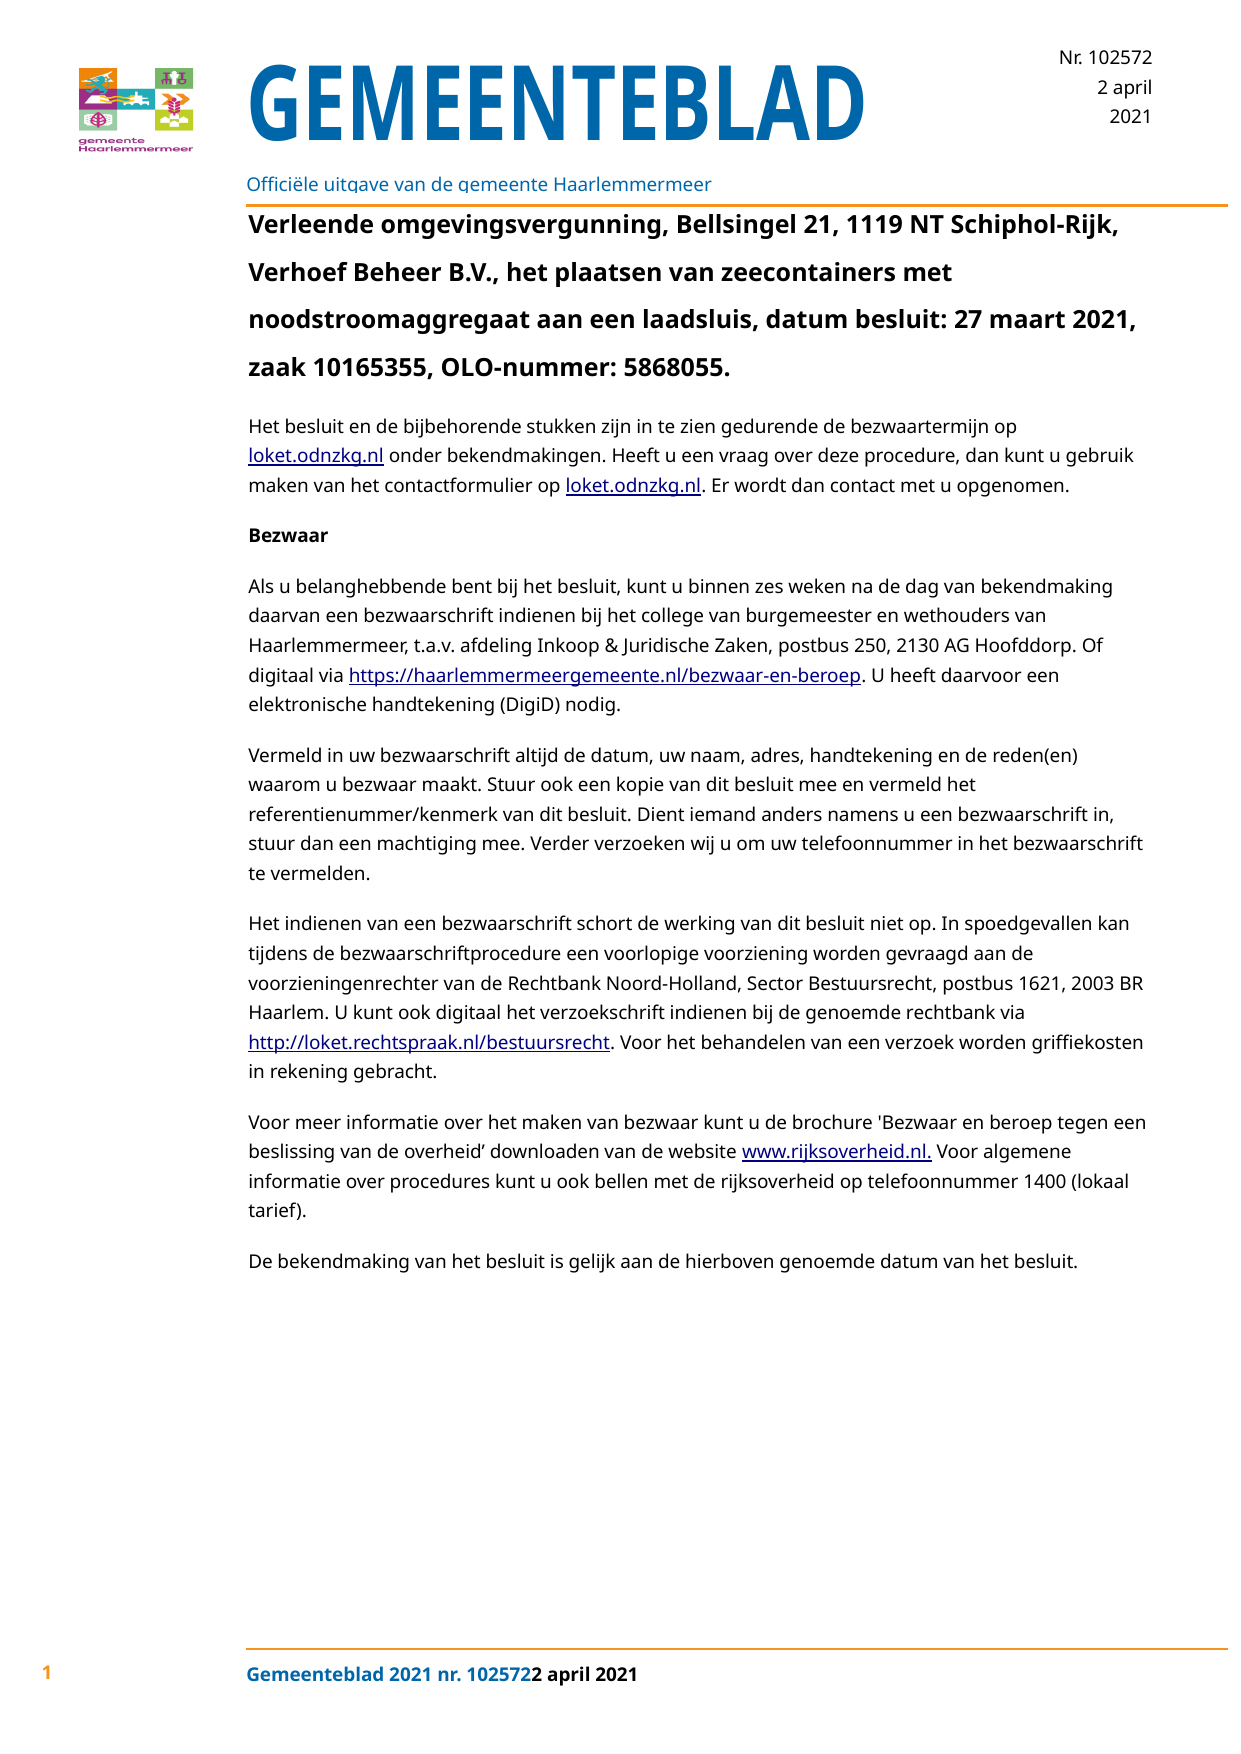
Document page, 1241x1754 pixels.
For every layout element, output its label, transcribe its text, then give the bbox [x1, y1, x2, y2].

text Vermeld in uw bezwaarschrift altijd de datum, uw naam, adres, handtekening en de reden(en) waarom u bezwaar maakt. Stuur ook een kopie van dit besluit mee en vermeld het referentienummer/kenmerk van dit besluit. Dient iemand anders namens u een bezwaarschrift in, stuur dan een machtiging mee. Verder verzoeken wij u om uw telefoonnummer in het bezwaarschrift te vermelden. [248, 742, 1152, 886]
text Het indienen van een bezwaarschrift schort de werking van dit besluit niet op. In spoedgevallen kan tijdens de bezwaarschriftprocedure een voorlopige voorziening worden gevraagd aan de voorzieningenrechter van de Rechtbank Noord-Holland, Sector Bestuursrecht, postbus 1621, 2003 BR Haarlem. U kunt ook digitaal het verzoekschrift indienen bij de genoemde rechtbank via http://loket.rechtspraak.nl/bestuursrecht. Voor het behandelen van een verzoek worden griffiekosten in rekening gebracht. [248, 911, 1152, 1084]
text Als u belanghebbende bent bij het besluit, kunt u binnen zes weken na de dag van bekendmaking daarvan een bezwaarschrift indienen bij het college van burgemeester en wethouders van Haarlemmermeer, t.a.v. afdeling Inkoop & Juridische Zaken, postbus 250, 2130 AG Hoofddorp. Of digitaal via https://haarlemmermeergemeente.nl/bezwaar-en-beroep. U heeft daarvoor een elektronische handtekening (DigiD) nodig. [248, 573, 1152, 717]
text Verleende omgevingsvergunning, Bellsingel 21, 1119 NT Schiphol-Rijk, Verhoef Beheer B.V., het plaatsen van zeecontainers met noodstroomaggregaat aan een laadsluis, datum besluit: 27 maart 2021, zaak 10165355, OLO-nummer: 5868055. [248, 207, 1152, 384]
text Bezwaar [248, 523, 1152, 548]
text De bekendmaking van het besluit is gelijk aan de hierboven genoemde datum van het besluit. [248, 1248, 1152, 1274]
text Voor meer informatie over het maken van bezwaar kunt u de brochure 'Bezwaar en beroep tegen een beslissing van de overheid’ downloaden van de website www.rijksoverheid.nl. Voor algemene informatie over procedures kunt u ook bellen met de rijksoverheid op telefoonnummer 1400 (lokaal tarief). [248, 1109, 1152, 1223]
picture [41, 47, 231, 172]
text Het besluit en de bijbehorende stukken zijn in te zien gedurende de bezwaartermijn op loket.odnzkg.nl onder bekendmakingen. Heeft u een vraag over deze procedure, dan kunt u gebruik maken van het contactformulier op loket.odnzkg.nl. Er wordt dan contact met u opgenomen. [248, 413, 1152, 498]
